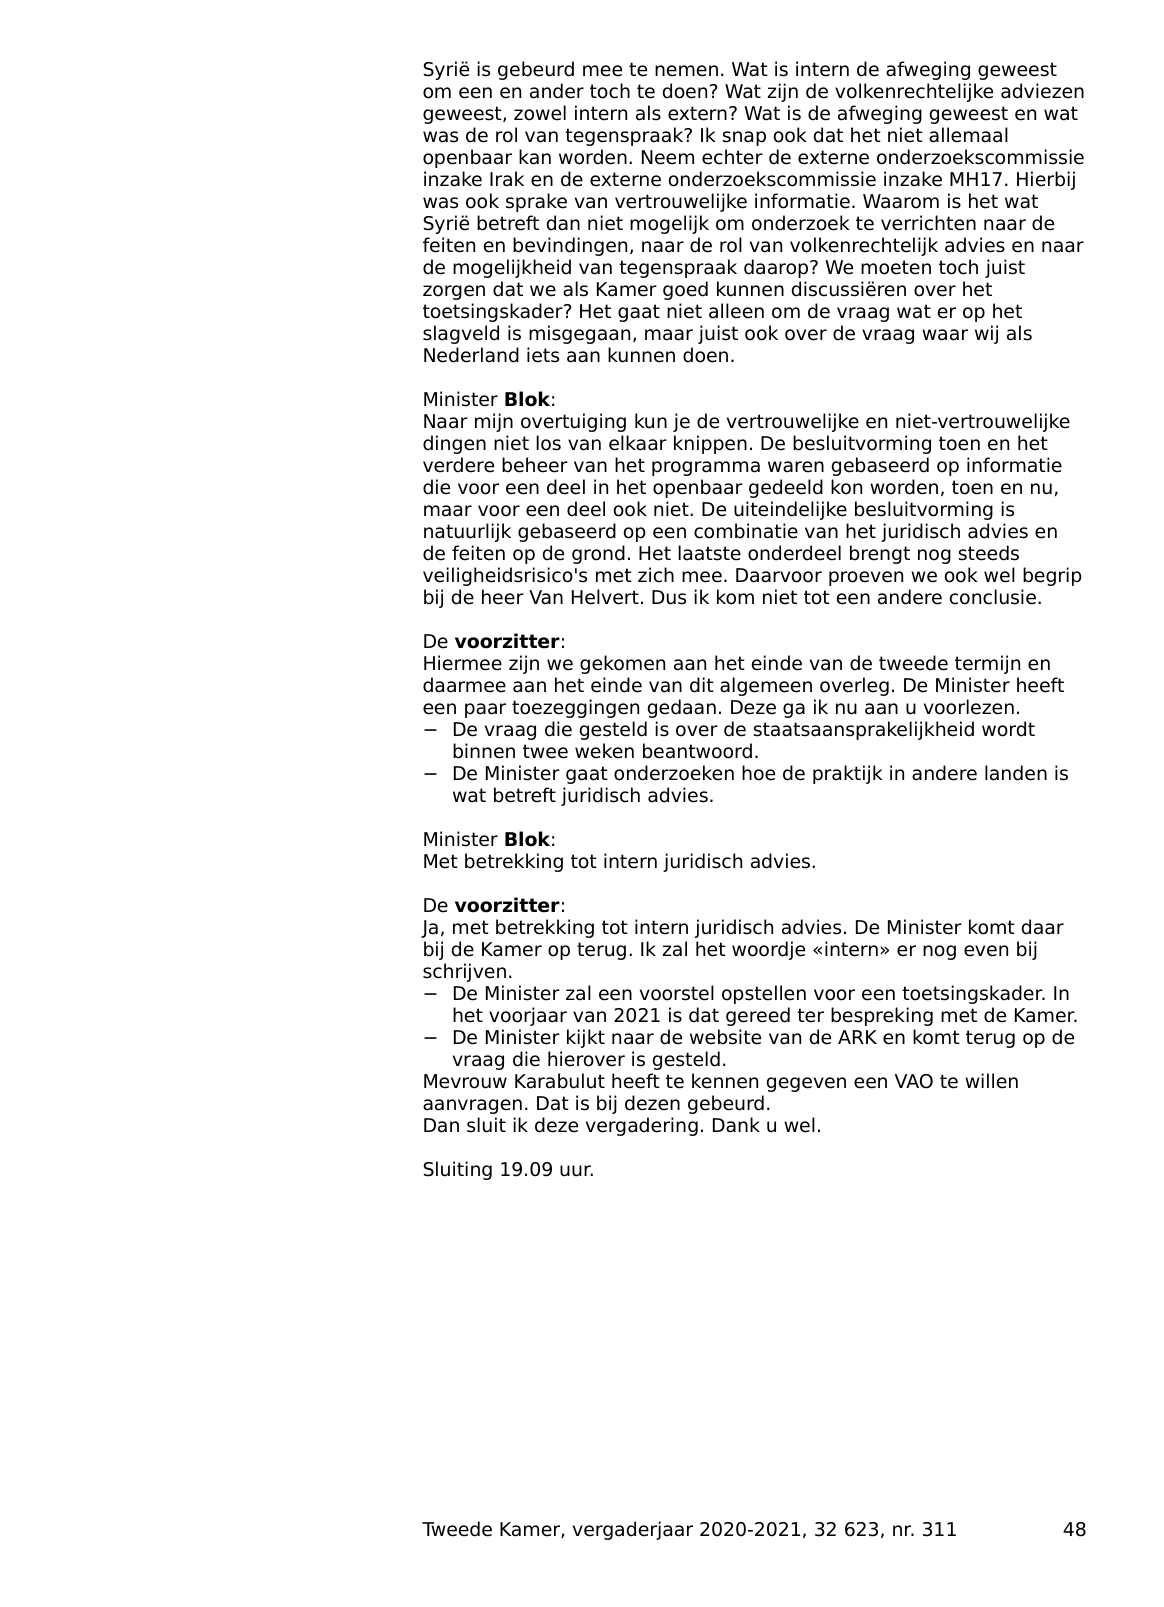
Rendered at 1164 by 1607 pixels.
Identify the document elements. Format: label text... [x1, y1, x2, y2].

text Ja, met betrekking tot intern juridisch advies. De Minister komt daar bij de Kamer op terug. Ik zal het woordje «intern» er nog even bij schrijven. [422, 917, 1087, 983]
text − De Minister gaat onderzoeken hoe de praktijk in andere landen is wat betreft juridisch advies. [422, 763, 1087, 807]
text Minister Blok: [422, 829, 1087, 851]
text Sluiting 19.09 uur. [422, 1159, 1087, 1181]
text Minister Blok: [422, 389, 1087, 411]
text − De Minister zal een voorstel opstellen voor een toetsingskader. In het voorjaar van 2021 is dat gereed ter bespreking met de Kamer. [422, 983, 1087, 1027]
text − De vraag die gesteld is over de staatsaansprakelijkheid wordt binnen twee weken beantwoord. [422, 719, 1087, 763]
text Syrië is gebeurd mee te nemen. Wat is intern de afweging geweest om een en ander toch te doen? Wat zijn de volkenrechtelijke adviezen geweest, zowel intern als extern? Wat is de afweging geweest en wat was de rol van tegenspraak? Ik snap ook dat het niet allemaal openbaar kan worden. Neem echter de externe onderzoekscommissie inzake Irak en de externe onderzoekscommissie inzake MH17. Hierbij was ook sprake van vertrouwelijke informatie. Waarom is het wat Syrië betreft dan niet mogelijk om onderzoek te verrichten naar de feiten en bevindingen, naar de rol van volkenrechtelijk advies en naar de mogelijkheid van tegenspraak daarop? We moeten toch juist zorgen dat we als Kamer goed kunnen discussiëren over het toetsingskader? Het gaat niet alleen om de vraag wat er op het slagveld is misgegaan, maar juist ook over de vraag waar wij als Nederland iets aan kunnen doen. [422, 59, 1087, 367]
text Met betrekking tot intern juridisch advies. [422, 851, 1087, 873]
text Dan sluit ik deze vergadering. Dank u wel. [422, 1115, 1087, 1137]
text De voorzitter: [422, 895, 1087, 917]
text Hiermee zijn we gekomen aan het einde van de tweede termijn en daarmee aan het einde van dit algemeen overleg. De Minister heeft een paar toezeggingen gedaan. Deze ga ik nu aan u voorlezen. [422, 653, 1087, 719]
text De voorzitter: [422, 631, 1087, 653]
text Naar mijn overtuiging kun je de vertrouwelijke en niet-vertrouwelijke dingen niet los van elkaar knippen. De besluitvorming toen en het verdere beheer van het programma waren gebaseerd op informatie die voor een deel in het openbaar gedeeld kon worden, toen en nu, maar voor een deel ook niet. De uiteindelijke besluitvorming is natuurlijk gebaseerd op een combinatie van het juridisch advies en de feiten op de grond. Het laatste onderdeel brengt nog steeds veiligheidsrisico's met zich mee. Daarvoor proeven we ook wel begrip bij de heer Van Helvert. Dus ik kom niet tot een andere conclusie. [422, 411, 1087, 609]
text Mevrouw Karabulut heeft te kennen gegeven een VAO te willen aanvragen. Dat is bij dezen gebeurd. [422, 1071, 1087, 1115]
text − De Minister kijkt naar de website van de ARK en komt terug op de vraag die hierover is gesteld. [422, 1027, 1087, 1071]
